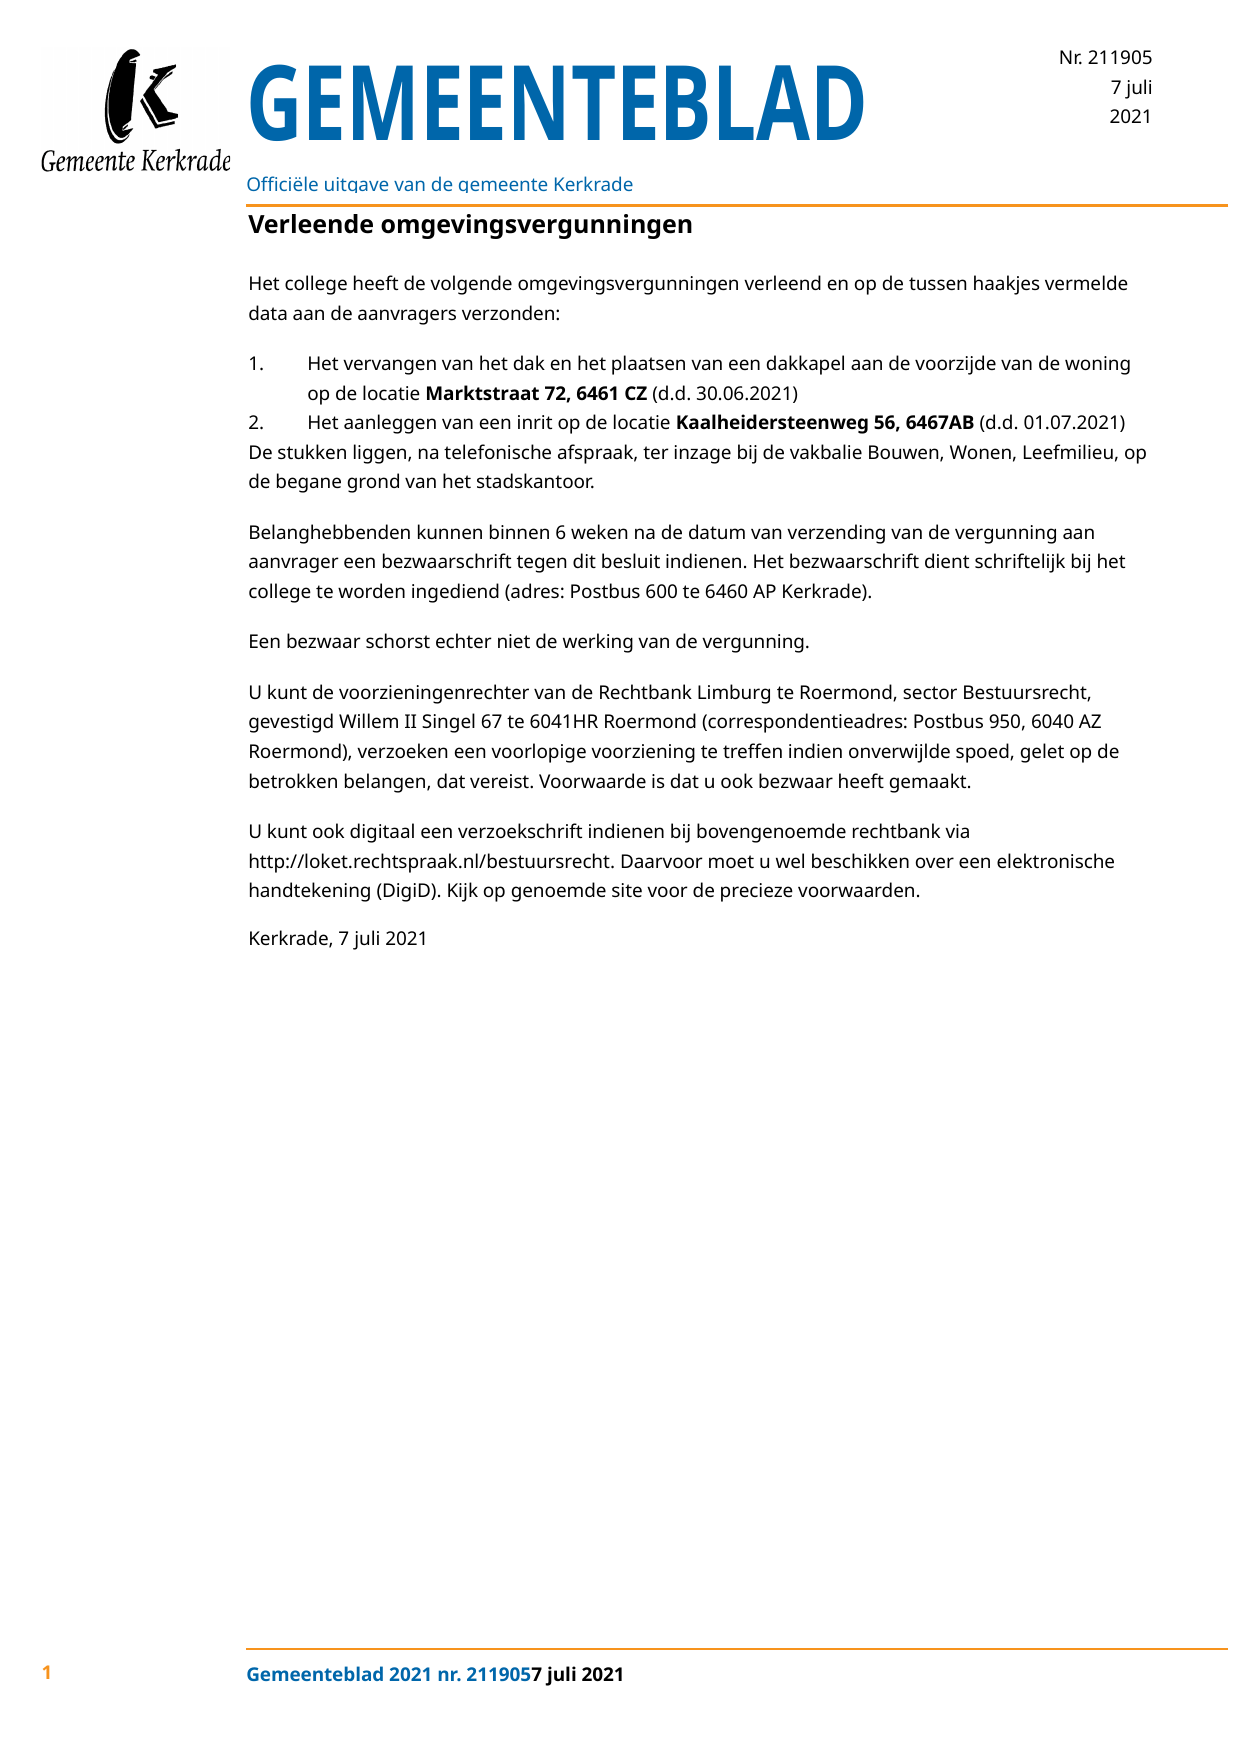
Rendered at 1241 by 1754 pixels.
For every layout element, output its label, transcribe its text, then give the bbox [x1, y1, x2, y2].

text U kunt ook digitaal een verzoekschrift indienen bij bovengenoemde rechtbank via http://loket.rechtspraak.nl/bestuursrecht. Daarvoor moet u wel beschikken over een elektronische handtekening (DigiD). Kijk op genoemde site voor de precieze voorwaarden. [248, 818, 1152, 903]
text Het college heeft de volgende omgevingsvergunningen verleend en op de tussen haakjes vermelde data aan de aanvragers verzonden: [248, 270, 1152, 326]
text De stukken liggen, na telefonische afspraak, ter inzage bij de vakbalie Bouwen, Wonen, Leefmilieu, op de begane grond van het stadskantoor. [248, 439, 1152, 494]
text Belanghebbenden kunnen binnen 6 weken na de datum van verzending van de vergunning aan aanvrager een bezwaarschrift tegen dit besluit indienen. Het bezwaarschrift dient schriftelijk bij het college te worden ingediend (adres: Postbus 600 te 6460 AP Kerkrade). [248, 519, 1152, 604]
text Een bezwaar schorst echter niet de werking van de vergunning. [248, 629, 1152, 654]
list Het vervangen van het dak en het plaatsen van een dakkapel aan de voorzijde van de woning op de locatie Marktstraat 72, 6461 CZ (d.d. 30.06.2021) [248, 350, 1152, 406]
picture [41, 47, 231, 172]
text U kunt de voorzieningenrechter van de Rechtbank Limburg te Roermond, sector Bestuursrecht, gevestigd Willem II Singel 67 te 6041HR Roermond (correspondentieadres: Postbus 950, 6040 AZ Roermond), verzoeken een voorlopige voorziening te treffen indien onverwijlde spoed, gelet op de betrokken belangen, dat vereist. Voorwaarde is dat u ook bezwaar heeft gemaakt. [248, 679, 1152, 793]
list Het aanleggen van een inrit op de locatie Kaalheidersteenweg 56, 6467AB (d.d. 01.07.2021) [248, 409, 1152, 435]
text Verleende omgevingsvergunningen [248, 207, 1152, 241]
text Kerkrade, 7 juli 2021 [248, 925, 1152, 951]
